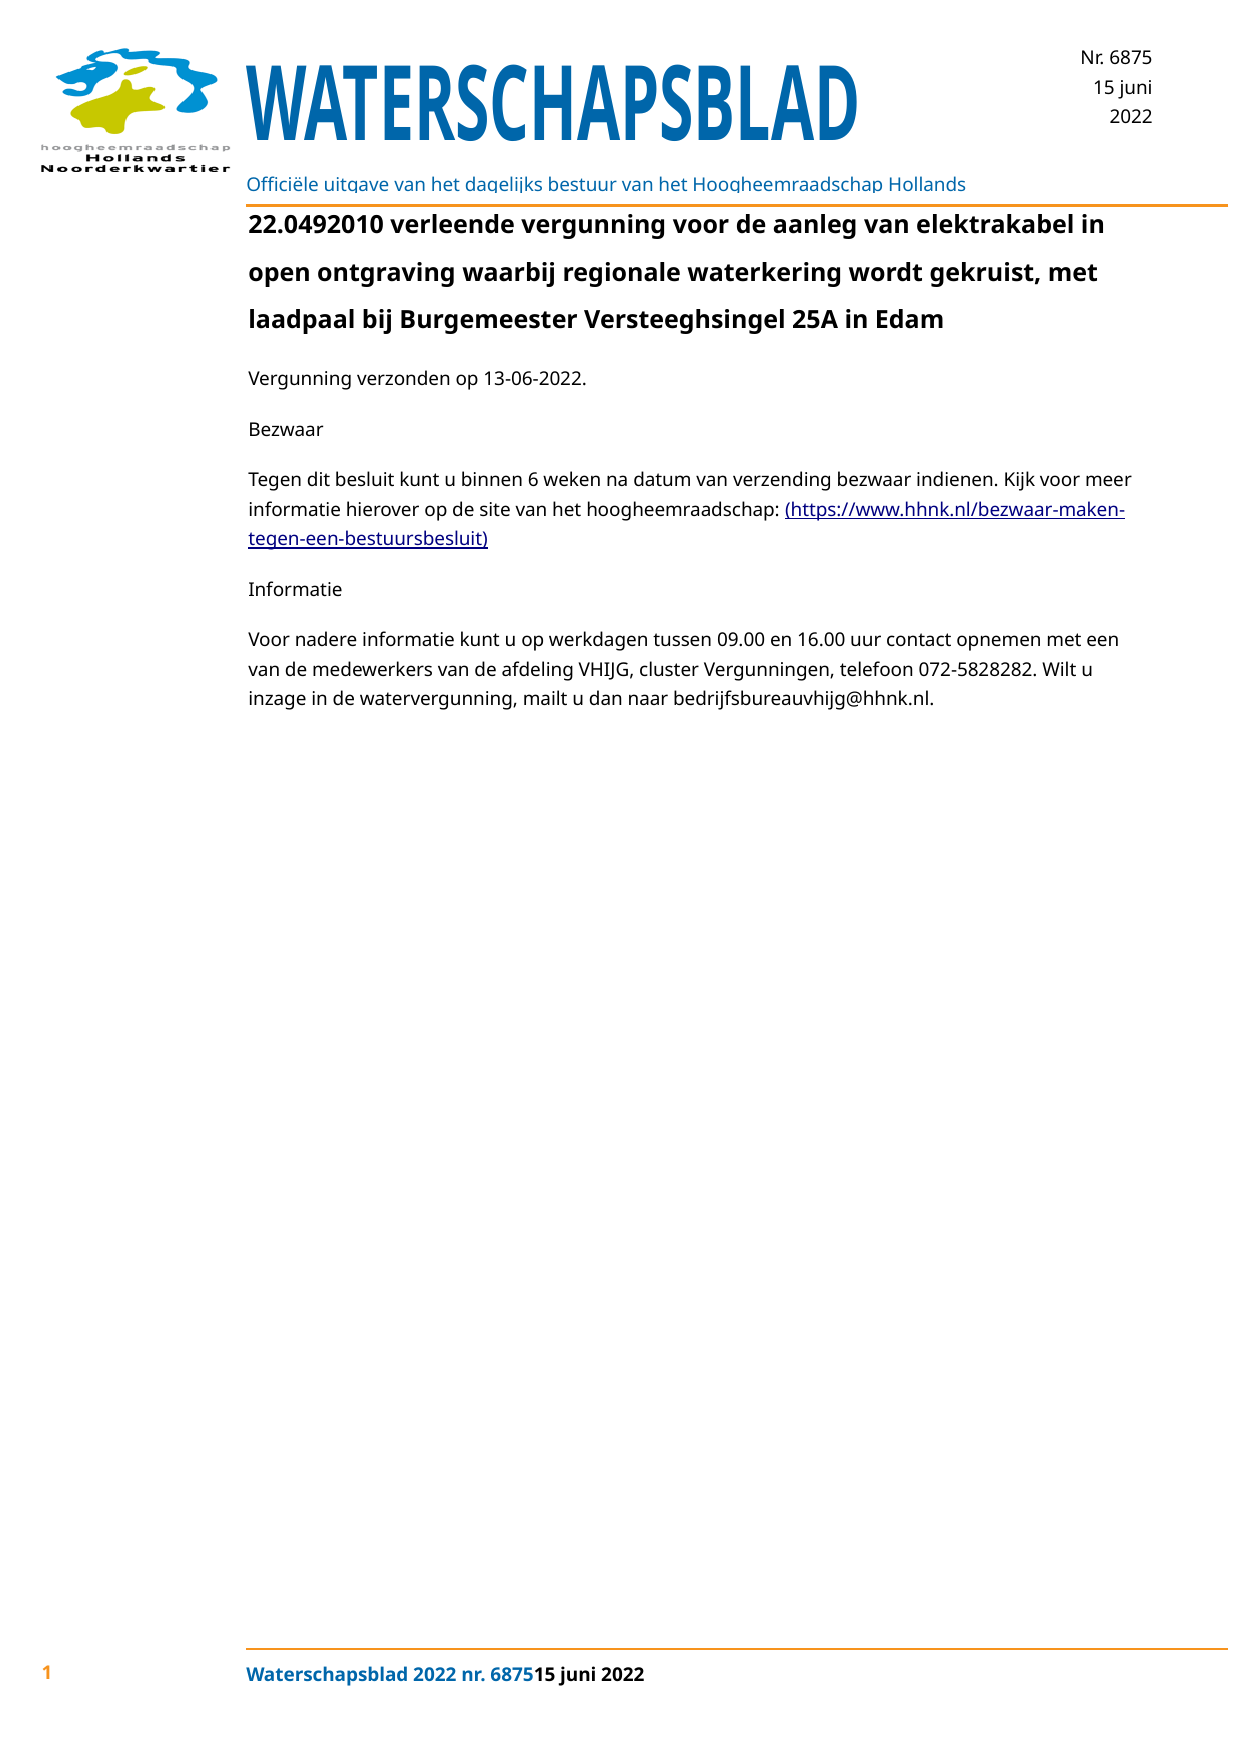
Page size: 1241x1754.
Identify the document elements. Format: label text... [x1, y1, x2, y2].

text 22.0492010 verleende vergunning voor de aanleg van elektrakabel in open ontgraving waarbij regionale waterkering wordt gekruist, met laadpaal bij Burgemeester Versteeghsingel 25A in Edam [248, 207, 1152, 336]
picture [41, 47, 231, 172]
text Vergunning verzonden op 13-06-2022. [248, 366, 1152, 391]
text Tegen dit besluit kunt u binnen 6 weken na datum van verzending bezwaar indienen. Kijk voor meer informatie hierover op de site van het hoogheemraadschap: (https://www.hhnk.nl/bezwaar-maken-tegen-een-bestuursbesluit) [248, 466, 1152, 551]
text Voor nadere informatie kunt u op werkdagen tussen 09.00 en 16.00 uur contact opnemen met een van de medewerkers van de afdeling VHIJG, cluster Vergunningen, telefoon 072-5828282. Wilt u inzage in de watervergunning, mailt u dan naar bedrijfsbureauvhijg@hhnk.nl. [248, 626, 1152, 711]
text Bezwaar [248, 416, 1152, 442]
text Informatie [248, 576, 1152, 602]
